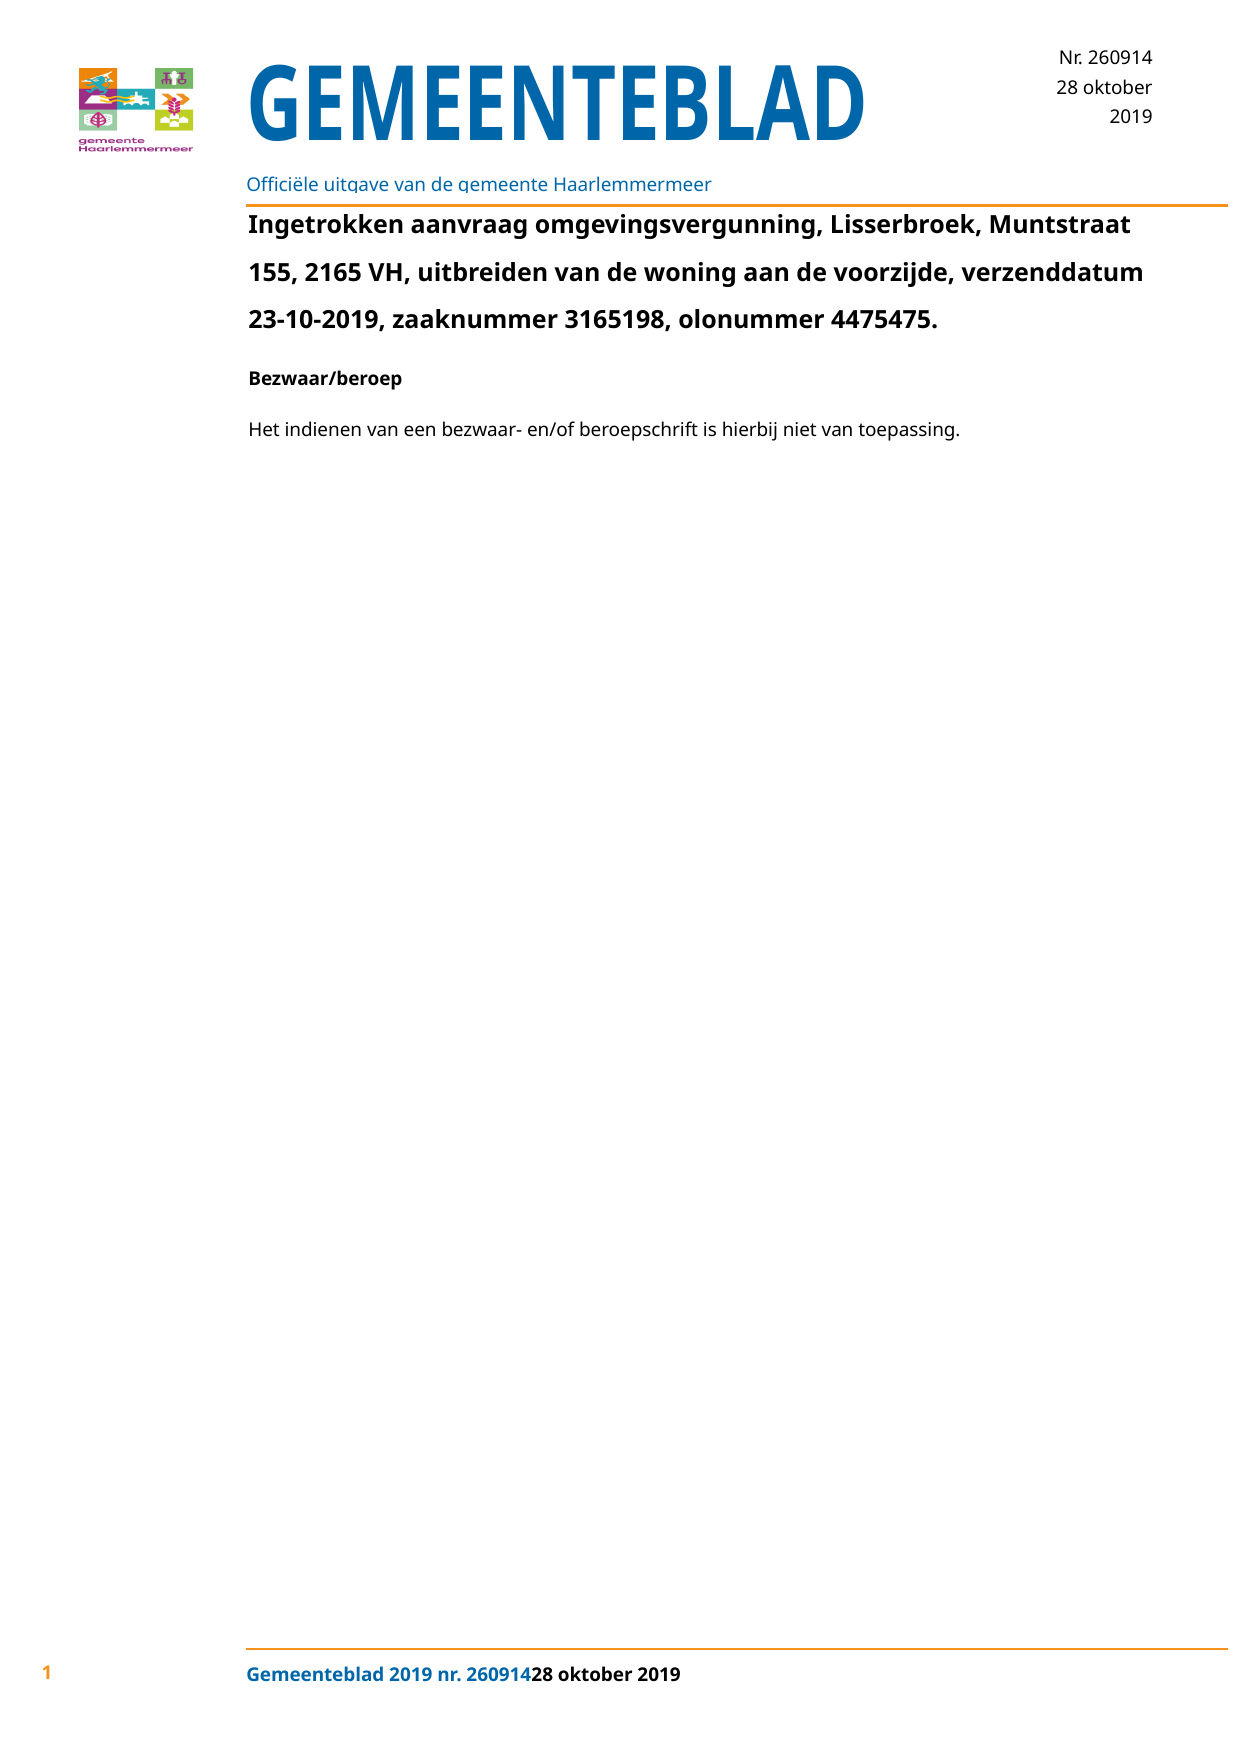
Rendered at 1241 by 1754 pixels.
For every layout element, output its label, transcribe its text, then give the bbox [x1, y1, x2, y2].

text Bezwaar/beroep [248, 366, 1152, 391]
text Het indienen van een bezwaar- en/of beroepschrift is hierbij niet van toepassing. [248, 416, 1152, 442]
text Ingetrokken aanvraag omgevingsvergunning, Lisserbroek, Muntstraat 155, 2165 VH, uitbreiden van de woning aan de voorzijde, verzenddatum 23-10-2019, zaaknummer 3165198, olonummer 4475475. [248, 207, 1152, 336]
picture [41, 47, 231, 172]
